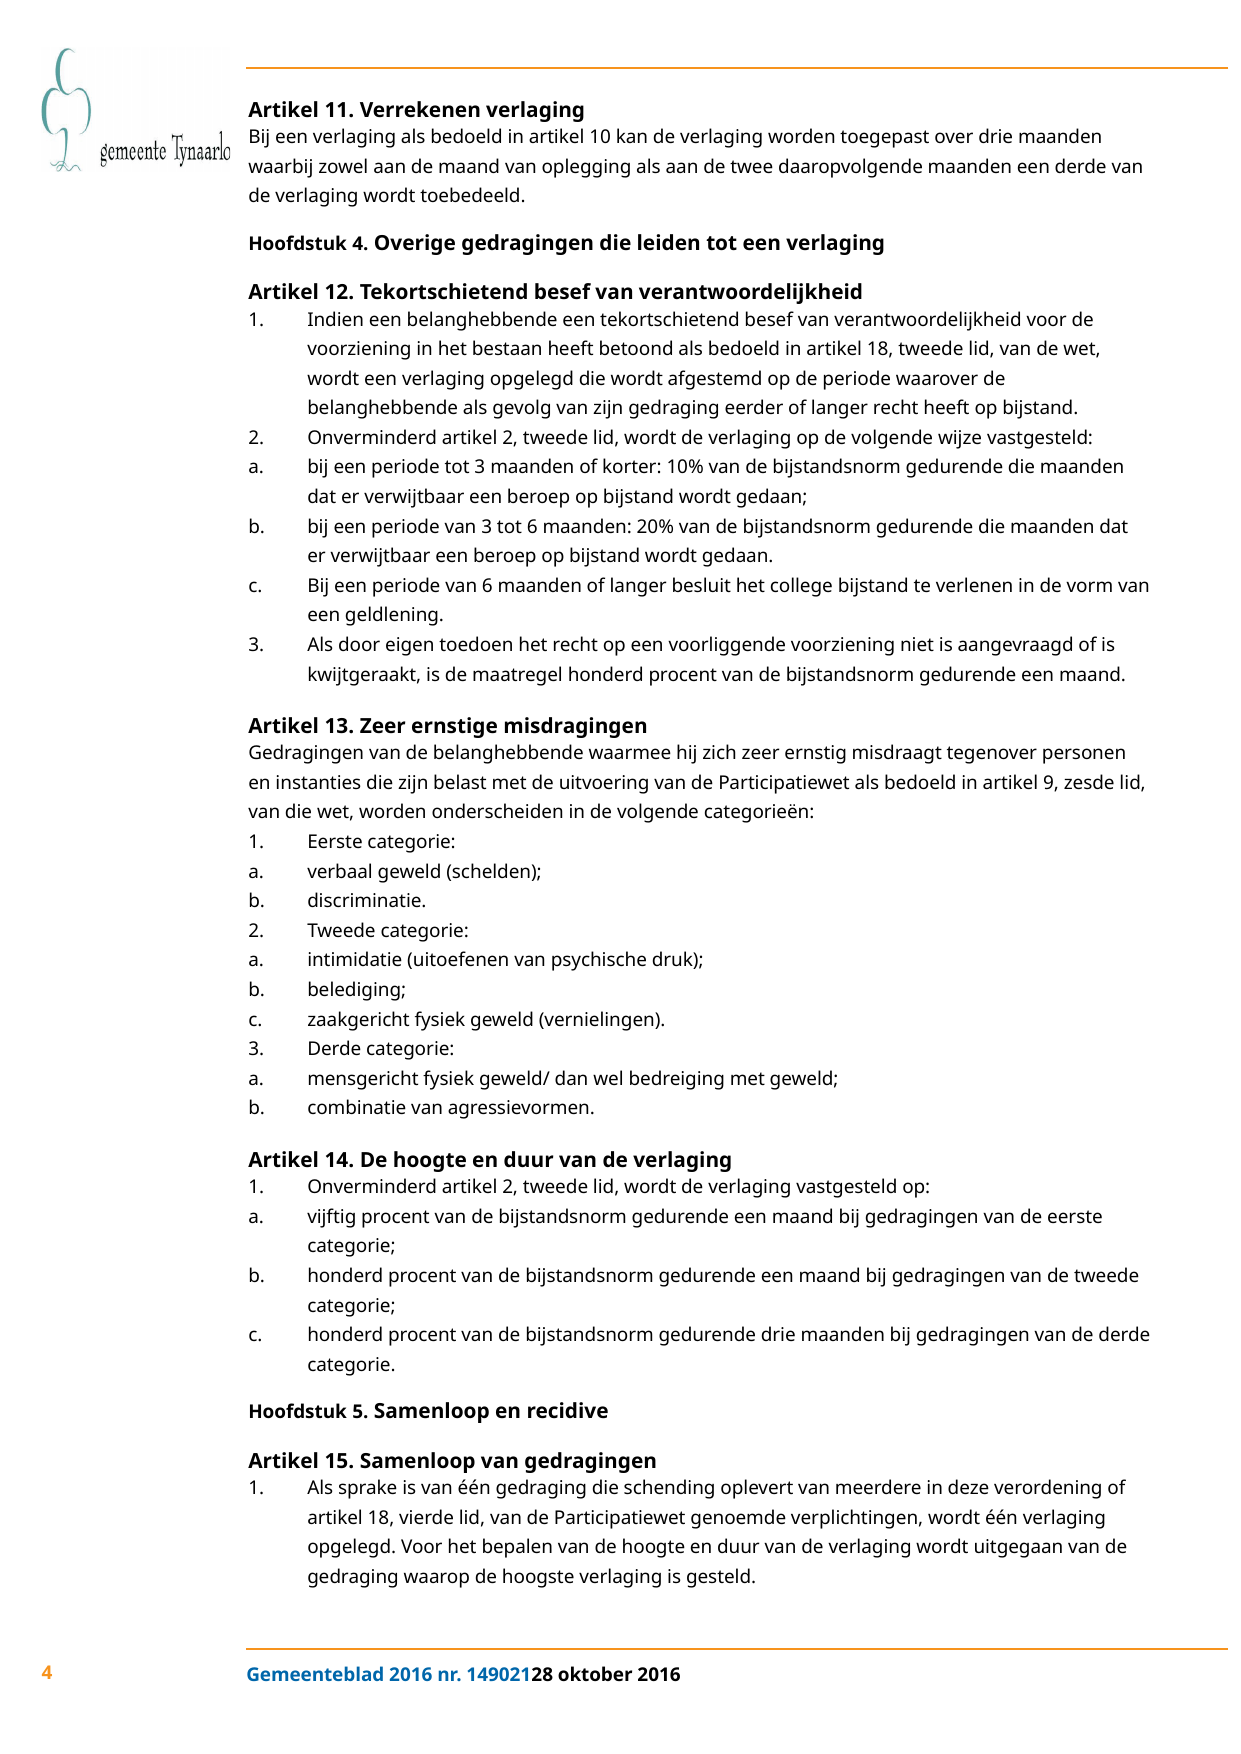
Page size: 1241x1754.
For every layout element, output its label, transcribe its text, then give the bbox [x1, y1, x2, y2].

picture [41, 47, 231, 172]
text Artikel 14. De hoogte en duur van de verlaging [248, 1145, 1152, 1173]
list bij een periode tot 3 maanden of korter: 10% van de bijstandsnorm gedurende die maanden dat er verwijtbaar een beroep op bijstand wordt gedaan; [248, 454, 1152, 509]
list Onverminderd artikel 2, tweede lid, wordt de verlaging vastgesteld op: [248, 1173, 1152, 1199]
text Artikel 13. Zeer ernstige misdragingen [248, 711, 1152, 739]
list mensgericht fysiek geweld/ dan wel bedreiging met geweld; [248, 1065, 1152, 1091]
text Bij een verlaging als bedoeld in artikel 10 kan de verlaging worden toegepast over drie maanden waarbij zowel aan de maand van oplegging als aan de twee daaropvolgende maanden een derde van de verlaging wordt toebedeeld. [248, 123, 1152, 208]
list belediging; [248, 976, 1152, 1002]
list zaakgericht fysiek geweld (vernielingen). [248, 1006, 1152, 1032]
list Als sprake is van één gedraging die schending oplevert van meerdere in deze verordening of artikel 18, vierde lid, van de Participatiewet genoemde verplichtingen, wordt één verlaging opgelegd. Voor het bepalen van de hoogte en duur van de verlaging wordt uitgegaan van de gedraging waarop de hoogste verlaging is gesteld. [248, 1474, 1152, 1589]
list bij een periode van 3 tot 6 maanden: 20% van de bijstandsnorm gedurende die maanden dat er verwijtbaar een beroep op bijstand wordt gedaan. [248, 513, 1152, 568]
text Artikel 11. Verrekenen verlaging [248, 95, 1152, 123]
text Artikel 12. Tekortschietend besef van verantwoordelijkheid [248, 277, 1152, 306]
list Indien een belanghebbende een tekortschietend besef van verantwoordelijkheid voor de voorziening in het bestaan heeft betoond als bedoeld in artikel 18, tweede lid, van de wet, wordt een verlaging opgelegd die wordt afgestemd op de periode waarover de belanghebbende als gevolg van zijn gedraging eerder of langer recht heeft op bijstand. [248, 306, 1152, 420]
list discriminatie. [248, 887, 1152, 913]
list Onverminderd artikel 2, tweede lid, wordt de verlaging op de volgende wijze vastgesteld: [248, 424, 1152, 450]
list Derde categorie: [248, 1035, 1152, 1061]
list Als door eigen toedoen het recht op een voorliggende voorziening niet is aangevraagd of is kwijtgeraakt, is de maatregel honderd procent van de bijstandsnorm gedurende een maand. [248, 631, 1152, 686]
list intimidatie (uitoefenen van psychische druk); [248, 947, 1152, 972]
text Gedragingen van de belanghebbende waarmee hij zich zeer ernstig misdraagt tegenover personen en instanties die zijn belast met de uitvoering van de Participatiewet als bedoeld in artikel 9, zesde lid, van die wet, worden onderscheiden in de volgende categorieën: [248, 739, 1152, 824]
list vijftig procent van de bijstandsnorm gedurende een maand bij gedragingen van de eerste categorie; [248, 1203, 1152, 1258]
list honderd procent van de bijstandsnorm gedurende drie maanden bij gedragingen van de derde categorie. [248, 1321, 1152, 1377]
text Hoofdstuk 5. Samenloop en recidive [248, 1397, 1152, 1425]
list verbaal geweld (schelden); [248, 858, 1152, 884]
text Hoofdstuk 4. Overige gedragingen die leiden tot een verlaging [248, 228, 1152, 256]
list Eerste categorie: [248, 828, 1152, 854]
list Tweede categorie: [248, 917, 1152, 943]
list honderd procent van de bijstandsnorm gedurende een maand bij gedragingen van de tweede categorie; [248, 1262, 1152, 1317]
list combinatie van agressievormen. [248, 1094, 1152, 1120]
text Artikel 15. Samenloop van gedragingen [248, 1446, 1152, 1474]
list Bij een periode van 6 maanden of langer besluit het college bijstand te verlenen in de vorm van een geldlening. [248, 572, 1152, 627]
